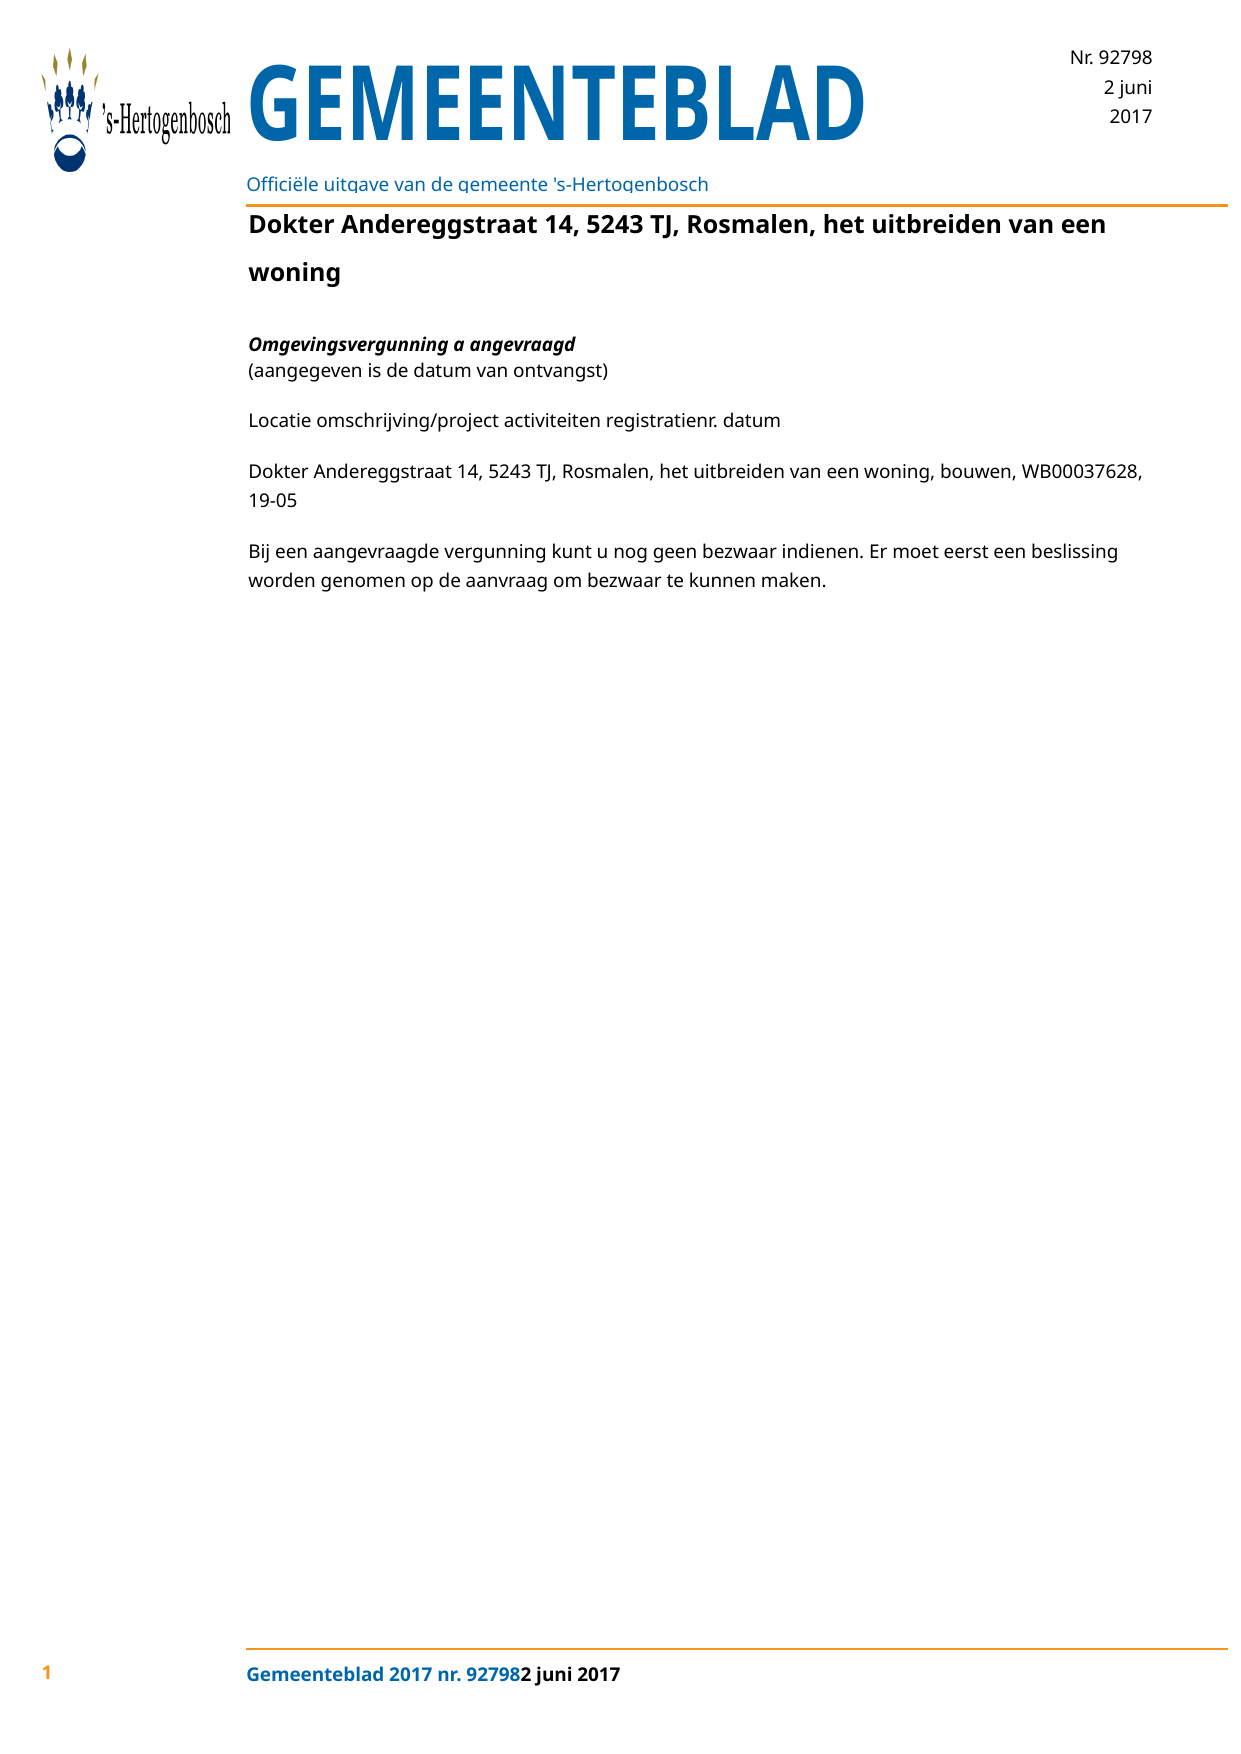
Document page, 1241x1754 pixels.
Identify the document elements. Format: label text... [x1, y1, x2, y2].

text Dokter Andereggstraat 14, 5243 TJ, Rosmalen, het uitbreiden van een woning [248, 207, 1152, 288]
text Bij een aangevraagde vergunning kunt u nog geen bezwaar indienen. Er moet eerst een beslissing worden genomen op de aanvraag om bezwaar te kunnen maken. [248, 538, 1152, 593]
text (aangegeven is de datum van ontvangst) [248, 357, 1152, 383]
text Locatie omschrijving/project activiteiten registratienr. datum [248, 408, 1152, 433]
text Dokter Andereggstraat 14, 5243 TJ, Rosmalen, het uitbreiden van een woning, bouwen, WB00037628, 19-05 [248, 458, 1152, 513]
text Omgevingsvergunning a angevraagd [248, 331, 1152, 357]
picture [41, 47, 231, 172]
